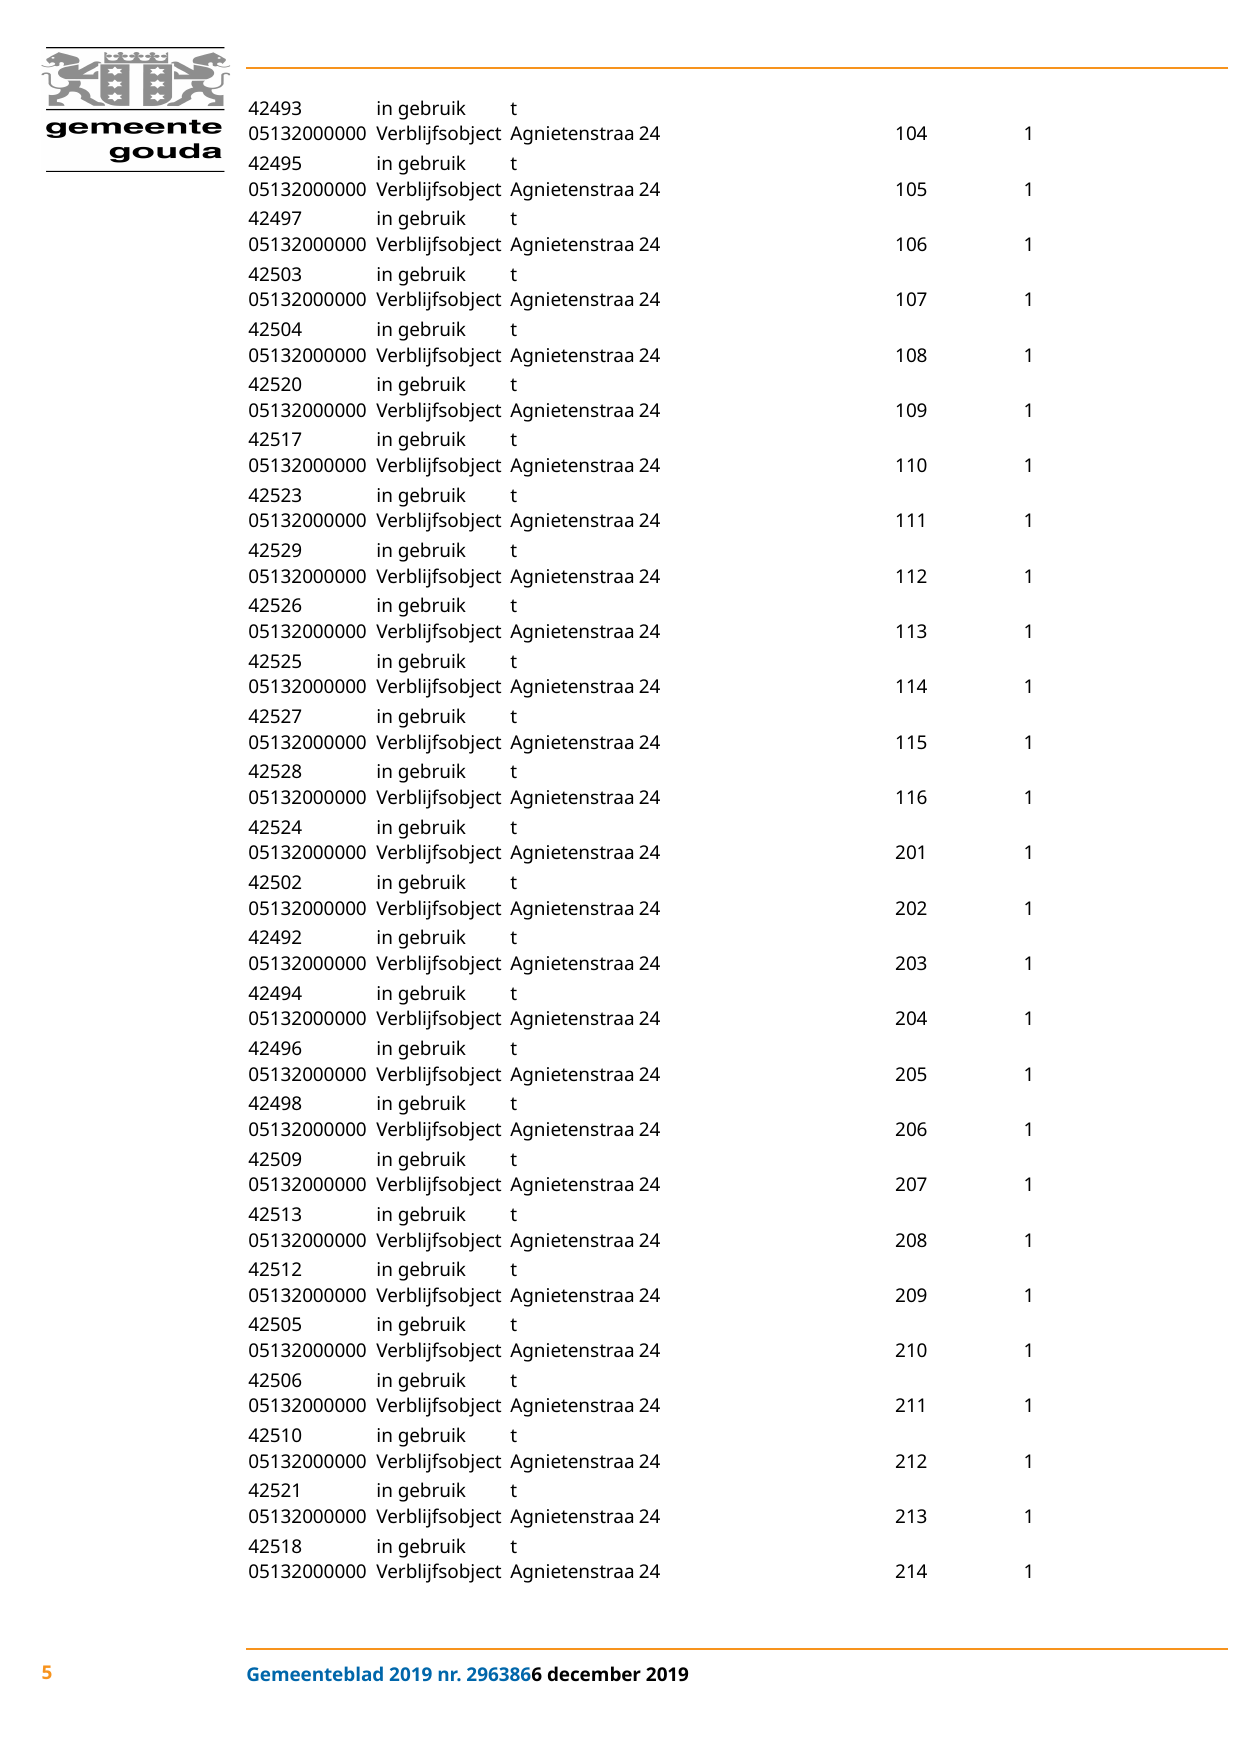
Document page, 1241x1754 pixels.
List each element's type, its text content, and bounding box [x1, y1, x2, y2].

table_cell Verblijfsobject [376, 1559, 510, 1584]
table_cell 1 [1023, 1061, 1152, 1116]
table_cell 0513200000042525 [248, 618, 376, 674]
table_cell Agnietenstraat [510, 950, 638, 1006]
table_cell 1 [1023, 1393, 1152, 1448]
table_cell 0513200000042495 [248, 121, 376, 176]
table_cell 201 [895, 840, 1023, 895]
table_cell Agnietenstraat [510, 1171, 638, 1227]
table_cell 105 [895, 176, 1023, 231]
table_cell 24 [639, 1006, 767, 1061]
table_cell 24 [639, 397, 767, 452]
table_cell 1 [1023, 618, 1152, 674]
table_cell 24 [639, 895, 767, 950]
table_cell Agnietenstraat [510, 1006, 638, 1061]
table_cell [767, 1559, 895, 1584]
table_cell [1023, 95, 1152, 121]
table_cell Verblijfsobject in gebruik [376, 840, 510, 895]
table_cell Verblijfsobject in gebruik [376, 342, 510, 397]
table_cell 24 [639, 176, 767, 231]
table_cell Verblijfsobject in gebruik [376, 1227, 510, 1282]
table_cell Verblijfsobject in gebruik [376, 1006, 510, 1061]
table_cell 24 [639, 1448, 767, 1503]
table_cell 1 [1023, 1559, 1152, 1584]
table_cell 1 [1023, 674, 1152, 729]
table_cell 112 [895, 563, 1023, 618]
table_cell Agnietenstraat [510, 342, 638, 397]
table_cell 0513200000042528 [248, 729, 376, 784]
table_cell 1 [1023, 286, 1152, 342]
table_cell [767, 121, 895, 176]
table_cell Agnietenstraat [510, 729, 638, 784]
table_cell [767, 729, 895, 784]
table_cell 24 [639, 563, 767, 618]
table_cell 0513200000042503 [248, 231, 376, 286]
table_cell 0513200000042497 [248, 176, 376, 231]
table_cell 24 [639, 342, 767, 397]
table_cell Agnietenstraat [510, 397, 638, 452]
table_cell 0513200000042520 [248, 342, 376, 397]
table_cell 0513200000042510 [248, 1393, 376, 1448]
table_cell 0513200000042524 [248, 784, 376, 839]
table_cell 1 [1023, 176, 1152, 231]
table_cell 208 [895, 1227, 1023, 1282]
table_cell 0513200000042529 [248, 508, 376, 563]
table_cell 1 [1023, 563, 1152, 618]
table_cell 1 [1023, 342, 1152, 397]
table_cell 0513200000042523 [248, 453, 376, 508]
table_cell Agnietenstraat [510, 1061, 638, 1116]
table_cell Agnietenstraa [510, 1559, 638, 1584]
table_cell Verblijfsobject in gebruik [376, 1393, 510, 1448]
table_cell 111 [895, 508, 1023, 563]
table_cell 24 [639, 453, 767, 508]
table_cell [767, 1116, 895, 1171]
table_cell Agnietenstraat [510, 618, 638, 674]
table_cell 24 [639, 674, 767, 729]
table_cell [767, 1338, 895, 1393]
table_cell 1 [1023, 231, 1152, 286]
table_cell [767, 1393, 895, 1448]
table_cell Verblijfsobject in gebruik [376, 950, 510, 1006]
table_cell Agnietenstraat [510, 231, 638, 286]
table_cell 0513200000042509 [248, 1116, 376, 1171]
table_cell Verblijfsobject in gebruik [376, 1116, 510, 1171]
table_cell [767, 1448, 895, 1503]
picture [41, 47, 231, 172]
table_cell 116 [895, 784, 1023, 839]
table_cell 1 [1023, 895, 1152, 950]
table_cell 24 [639, 1559, 767, 1584]
table_cell 214 [895, 1559, 1023, 1584]
table_cell 24 [639, 840, 767, 895]
table_cell [767, 176, 895, 231]
table_cell [767, 1503, 895, 1559]
table_cell 24 [639, 1393, 767, 1448]
table_cell [895, 95, 1023, 121]
table_cell [639, 95, 767, 121]
table_cell 1 [1023, 453, 1152, 508]
table_cell 1 [1023, 121, 1152, 176]
table_cell 05132000000 [248, 1559, 376, 1584]
table_cell 1 [1023, 1282, 1152, 1337]
table_cell 1 [1023, 784, 1152, 839]
table_cell [767, 674, 895, 729]
table_cell Verblijfsobject in gebruik [376, 453, 510, 508]
table_cell [767, 618, 895, 674]
table_cell Agnietenstraat [510, 563, 638, 618]
table_cell Verblijfsobject in gebruik [376, 508, 510, 563]
table_cell 104 [895, 121, 1023, 176]
table_cell 0513200000042527 [248, 674, 376, 729]
table_cell 0513200000042504 [248, 286, 376, 342]
table_cell 209 [895, 1282, 1023, 1337]
table_cell Verblijfsobject in gebruik [376, 1503, 510, 1559]
table_cell Agnietenstraat [510, 1393, 638, 1448]
table_cell 207 [895, 1171, 1023, 1227]
table_cell Agnietenstraat [510, 1282, 638, 1337]
table_cell Agnietenstraat [510, 1227, 638, 1282]
table_cell 1 [1023, 729, 1152, 784]
table_cell Agnietenstraat [510, 784, 638, 839]
table_cell Verblijfsobject in gebruik [376, 784, 510, 839]
table_cell Verblijfsobject in gebruik [376, 1338, 510, 1393]
table_cell [767, 840, 895, 895]
table_cell 24 [639, 729, 767, 784]
table_cell 0513200000042512 [248, 1227, 376, 1282]
table_cell 24 [639, 1338, 767, 1393]
table_cell 109 [895, 397, 1023, 452]
table_cell 212 [895, 1448, 1023, 1503]
table_cell 202 [895, 895, 1023, 950]
table_cell [767, 231, 895, 286]
table_cell 24 [639, 1116, 767, 1171]
table_cell [767, 95, 895, 121]
table_cell Verblijfsobject in gebruik [376, 895, 510, 950]
table_cell 1 [1023, 1448, 1152, 1503]
table_cell 211 [895, 1393, 1023, 1448]
table_cell [767, 950, 895, 1006]
table_cell 203 [895, 950, 1023, 1006]
table_cell t [510, 95, 638, 121]
table_cell 24 [639, 1503, 767, 1559]
table_cell Agnietenstraat [510, 840, 638, 895]
table_cell Agnietenstraat [510, 286, 638, 342]
table_cell 24 [639, 508, 767, 563]
table_cell 1 [1023, 397, 1152, 452]
table_cell Verblijfsobject in gebruik [376, 397, 510, 452]
table_cell Agnietenstraat [510, 508, 638, 563]
table_cell 1 [1023, 1006, 1152, 1061]
table_cell Verblijfsobject in gebruik [376, 231, 510, 286]
table_cell Verblijfsobject in gebruik [376, 674, 510, 729]
table_cell 0513200000042492 [248, 895, 376, 950]
table_cell Verblijfsobject in gebruik [376, 286, 510, 342]
table_cell 24 [639, 1061, 767, 1116]
table_cell [767, 1282, 895, 1337]
table_cell Verblijfsobject in gebruik [376, 121, 510, 176]
table_cell Verblijfsobject in gebruik [376, 563, 510, 618]
table_cell 205 [895, 1061, 1023, 1116]
table_cell 213 [895, 1503, 1023, 1559]
table_cell 24 [639, 618, 767, 674]
table_cell 24 [639, 1282, 767, 1337]
table_cell 1 [1023, 1171, 1152, 1227]
table_cell Agnietenstraat [510, 1338, 638, 1393]
table_cell Agnietenstraat [510, 453, 638, 508]
table_cell 0513200000042498 [248, 1061, 376, 1116]
table_cell 1 [1023, 1503, 1152, 1559]
table_cell Agnietenstraat [510, 1503, 638, 1559]
table_cell [767, 1227, 895, 1282]
table_cell 204 [895, 1006, 1023, 1061]
table_cell 210 [895, 1338, 1023, 1393]
table_cell 0513200000042506 [248, 1338, 376, 1393]
table_cell 1 [1023, 508, 1152, 563]
table_cell 24 [639, 286, 767, 342]
table_cell Verblijfsobject in gebruik [376, 1448, 510, 1503]
table_cell 0513200000042496 [248, 1006, 376, 1061]
table_cell [767, 895, 895, 950]
table_cell 1 [1023, 1227, 1152, 1282]
table_cell 24 [639, 231, 767, 286]
table_cell 24 [639, 950, 767, 1006]
table_cell [767, 563, 895, 618]
table_cell Agnietenstraat [510, 121, 638, 176]
table_cell Agnietenstraat [510, 1116, 638, 1171]
table_cell 0513200000042517 [248, 397, 376, 452]
table_cell Verblijfsobject in gebruik [376, 729, 510, 784]
table_cell 0513200000042494 [248, 950, 376, 1006]
table_cell 24 [639, 121, 767, 176]
table_cell 1 [1023, 1338, 1152, 1393]
table_cell 106 [895, 231, 1023, 286]
table_cell Agnietenstraat [510, 674, 638, 729]
table_cell 110 [895, 453, 1023, 508]
table_cell [767, 508, 895, 563]
table_cell 1 [1023, 950, 1152, 1006]
table_cell Verblijfsobject in gebruik [376, 176, 510, 231]
table_cell Agnietenstraat [510, 176, 638, 231]
table_cell 0513200000042518 [248, 1503, 376, 1559]
table_cell 206 [895, 1116, 1023, 1171]
table_cell [767, 453, 895, 508]
table_cell Verblijfsobject in gebruik [376, 1282, 510, 1337]
table_cell 1 [1023, 840, 1152, 895]
table_cell [767, 1006, 895, 1061]
table_cell [767, 342, 895, 397]
table_cell 24 [639, 1227, 767, 1282]
table_cell Verblijfsobject in gebruik [376, 1171, 510, 1227]
table_cell Verblijfsobject in gebruik [376, 1061, 510, 1116]
table_cell Agnietenstraat [510, 895, 638, 950]
table_cell [767, 286, 895, 342]
table_cell Agnietenstraat [510, 1448, 638, 1503]
table_cell 0513200000042505 [248, 1282, 376, 1337]
table_cell 108 [895, 342, 1023, 397]
table_cell 1 [1023, 1116, 1152, 1171]
table_cell 24 [639, 784, 767, 839]
table_cell [767, 397, 895, 452]
table_cell 42493 [248, 95, 376, 121]
table_cell [767, 1171, 895, 1227]
table_cell 107 [895, 286, 1023, 342]
table_cell 0513200000042526 [248, 563, 376, 618]
table_cell Verblijfsobject in gebruik [376, 618, 510, 674]
table_cell in gebruik [376, 95, 510, 121]
table_cell 0513200000042502 [248, 840, 376, 895]
table_cell 113 [895, 618, 1023, 674]
table_cell 24 [639, 1171, 767, 1227]
table_cell [767, 1061, 895, 1116]
table_cell [767, 784, 895, 839]
table_cell 115 [895, 729, 1023, 784]
table_cell 0513200000042521 [248, 1448, 376, 1503]
table_cell 114 [895, 674, 1023, 729]
table_cell 0513200000042513 [248, 1171, 376, 1227]
